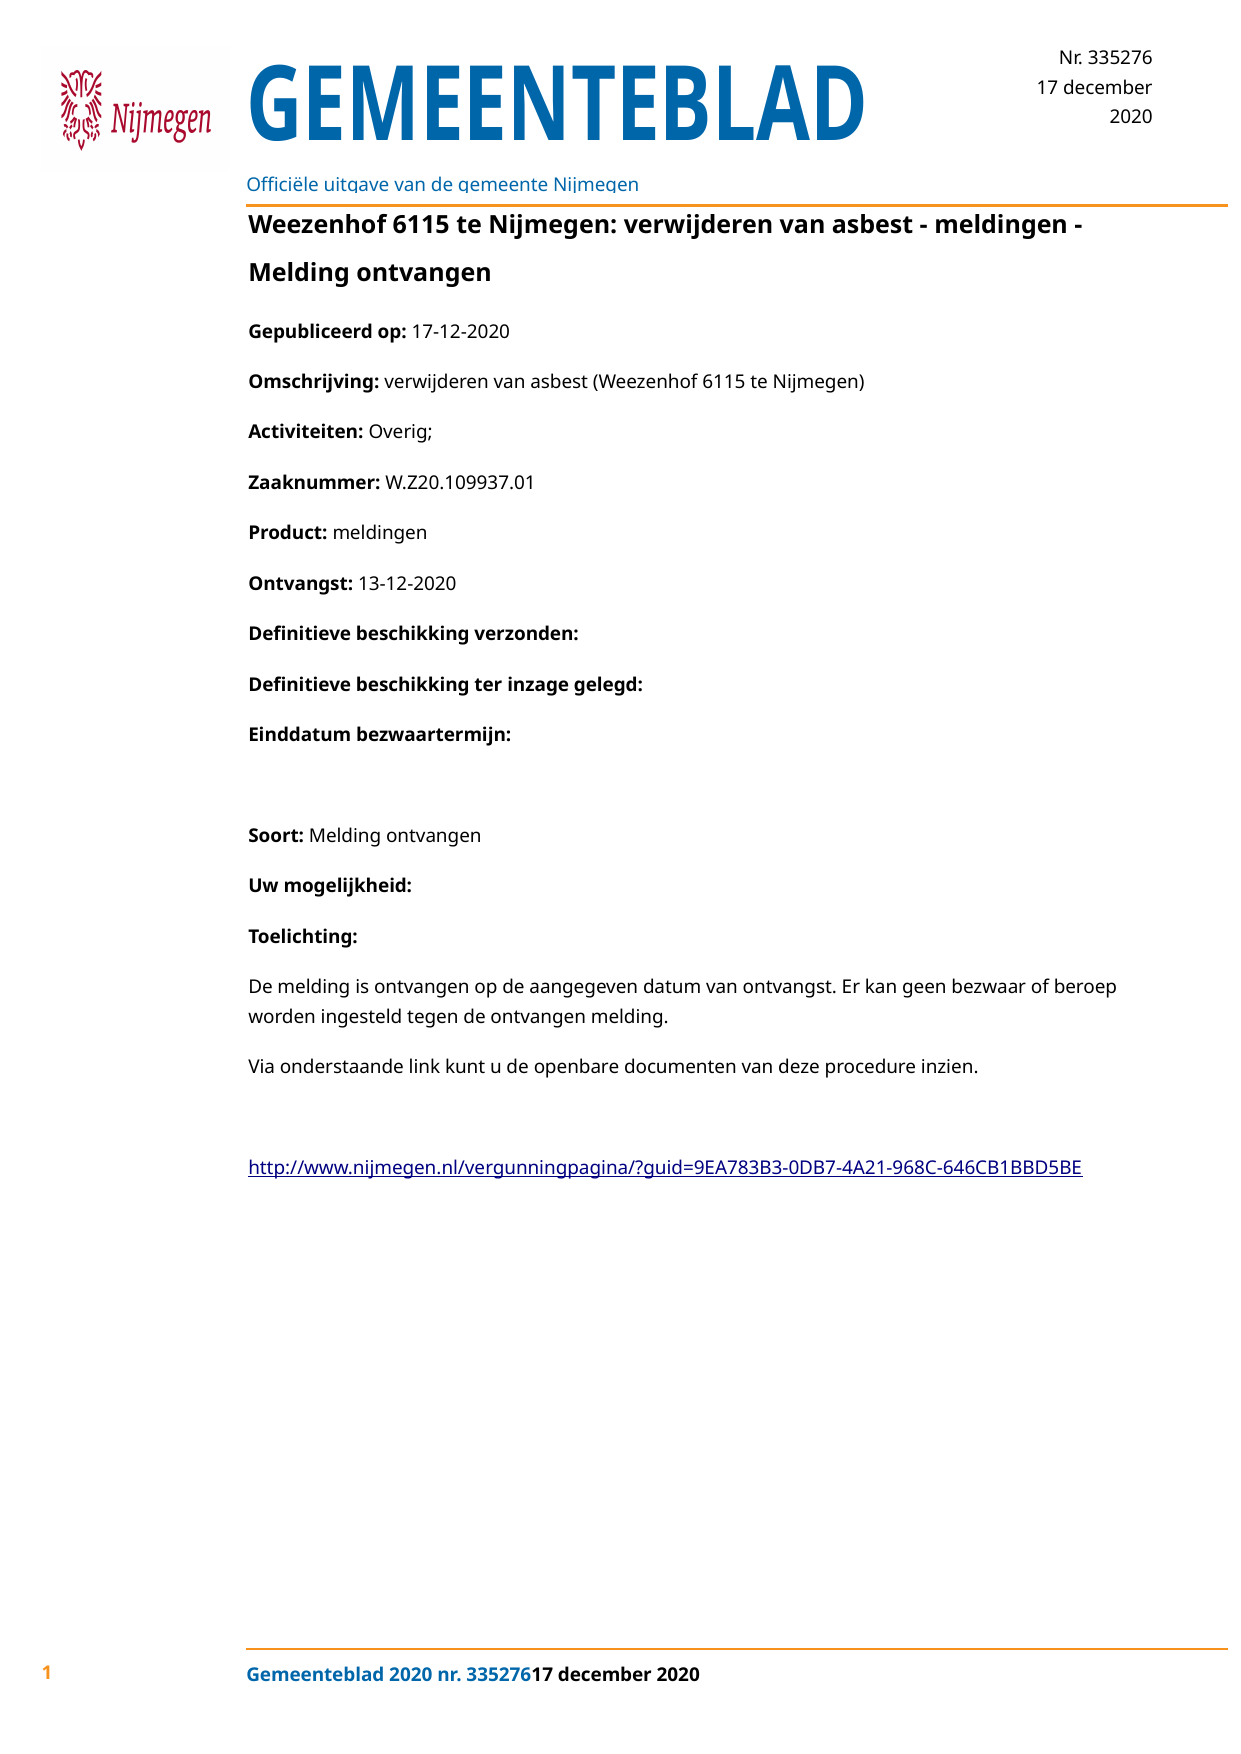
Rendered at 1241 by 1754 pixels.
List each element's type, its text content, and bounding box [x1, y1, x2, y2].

text http://www.nijmegen.nl/vergunningpagina/?guid=9EA783B3-0DB7-4A21-968C-646CB1BBD5BE [248, 1154, 1152, 1180]
text Uw mogelijkheid: [248, 872, 1152, 898]
text Omschrijving: verwijderen van asbest (Weezenhof 6115 te Nijmegen) [248, 368, 1152, 394]
text Definitieve beschikking verzonden: [248, 620, 1152, 646]
text Ontvangst: 13-12-2020 [248, 570, 1152, 596]
text Weezenhof 6115 te Nijmegen: verwijderen van asbest - meldingen - Melding ontvangen [248, 207, 1152, 288]
text Toelichting: [248, 923, 1152, 949]
text Soort: Melding ontvangen [248, 822, 1152, 848]
text Activiteiten: Overig; [248, 419, 1152, 444]
text De melding is ontvangen op de aangegeven datum van ontvangst. Er kan geen bezwaar of beroep worden ingesteld tegen de ontvangen melding. [248, 973, 1152, 1029]
text Product: meldingen [248, 519, 1152, 545]
picture [41, 47, 231, 172]
text Gepubliceerd op: 17-12-2020 [248, 318, 1152, 344]
text Einddatum bezwaartermijn: [248, 721, 1152, 747]
text Zaaknummer: W.Z20.109937.01 [248, 469, 1152, 495]
text Via onderstaande link kunt u de openbare documenten van deze procedure inzien. [248, 1053, 1152, 1079]
text Definitieve beschikking ter inzage gelegd: [248, 671, 1152, 697]
